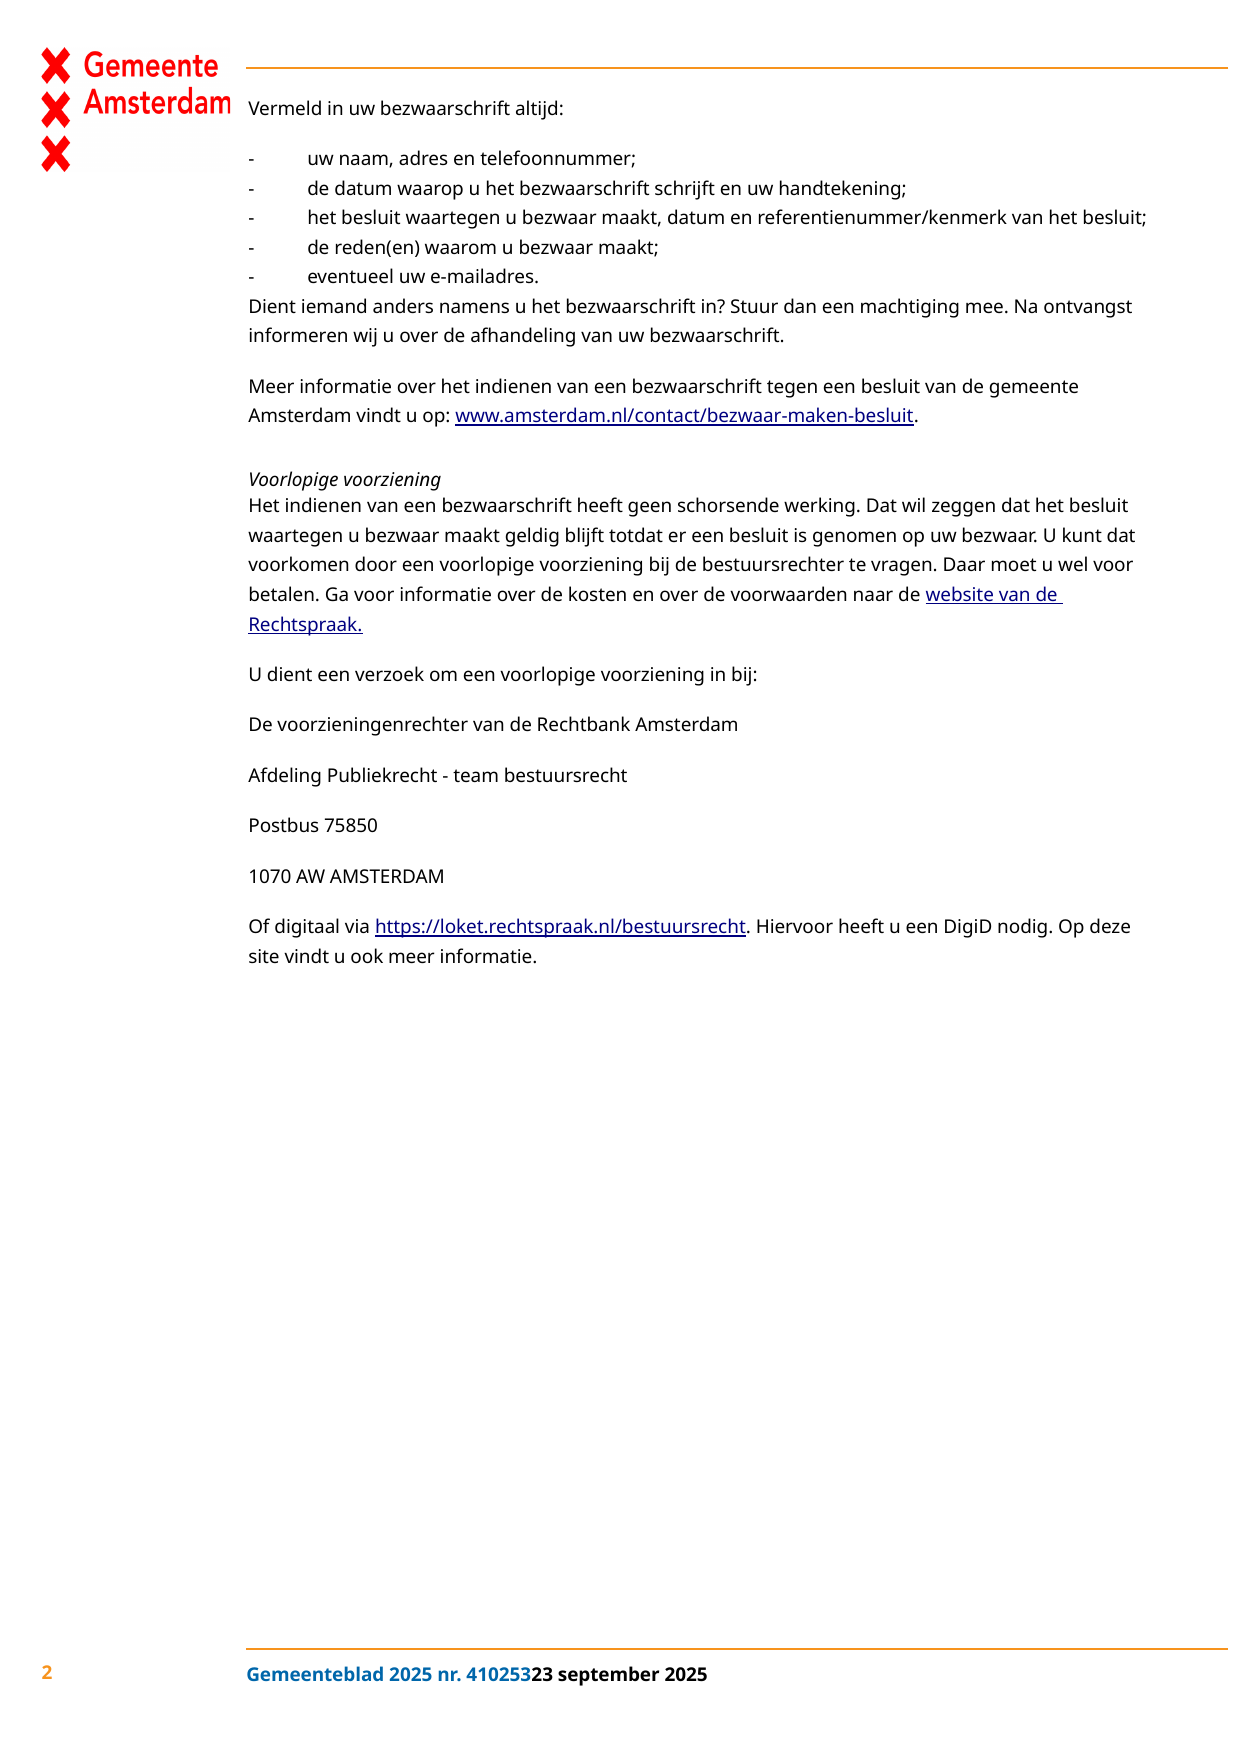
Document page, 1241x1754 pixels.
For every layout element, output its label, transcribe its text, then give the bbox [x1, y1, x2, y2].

text Meer informatie over het indienen van een bezwaarschrift tegen een besluit van de gemeente Amsterdam vindt u op: www.amsterdam.nl/contact/bezwaar-maken-besluit. [248, 373, 1152, 428]
text De voorzieningenrechter van de Rechtbank Amsterdam [248, 712, 1152, 737]
text Dient iemand anders namens u het bezwaarschrift in? Stuur dan een machtiging mee. Na ontvangst informeren wij u over de afhandeling van uw bezwaarschrift. [248, 293, 1152, 348]
list eventueel uw e-mailadres. [248, 263, 1152, 289]
text Of digitaal via https://loket.rechtspraak.nl/bestuursrecht. Hiervoor heeft u een DigiD nodig. Op deze site vindt u ook meer informatie. [248, 913, 1152, 968]
text Postbus 75850 [248, 812, 1152, 838]
list de datum waarop u het bezwaarschrift schrijft en uw handtekening; [248, 175, 1152, 201]
list uw naam, adres en telefoonnummer; [248, 145, 1152, 171]
list het besluit waartegen u bezwaar maakt, datum en referentienummer/kenmerk van het besluit; [248, 204, 1152, 230]
text Voorlopige voorziening [248, 467, 1152, 492]
list de reden(en) waarom u bezwaar maakt; [248, 234, 1152, 260]
text 1070 AW AMSTERDAM [248, 863, 1152, 888]
text Het indienen van een bezwaarschrift heeft geen schorsende werking. Dat wil zeggen dat het besluit waartegen u bezwaar maakt geldig blijft totdat er een besluit is genomen op uw bezwaar. U kunt dat voorkomen door een voorlopige voorziening bij de bestuursrechter te vragen. Daar moet u wel voor betalen. Ga voor informatie over de kosten en over de voorwaarden naar de website van de Rechtspraak. [248, 492, 1152, 636]
text Afdeling Publiekrecht - team bestuursrecht [248, 762, 1152, 788]
text Vermeld in uw bezwaarschrift altijd: [248, 95, 1152, 121]
text U dient een verzoek om een voorlopige voorziening in bij: [248, 661, 1152, 687]
picture [41, 47, 231, 172]
